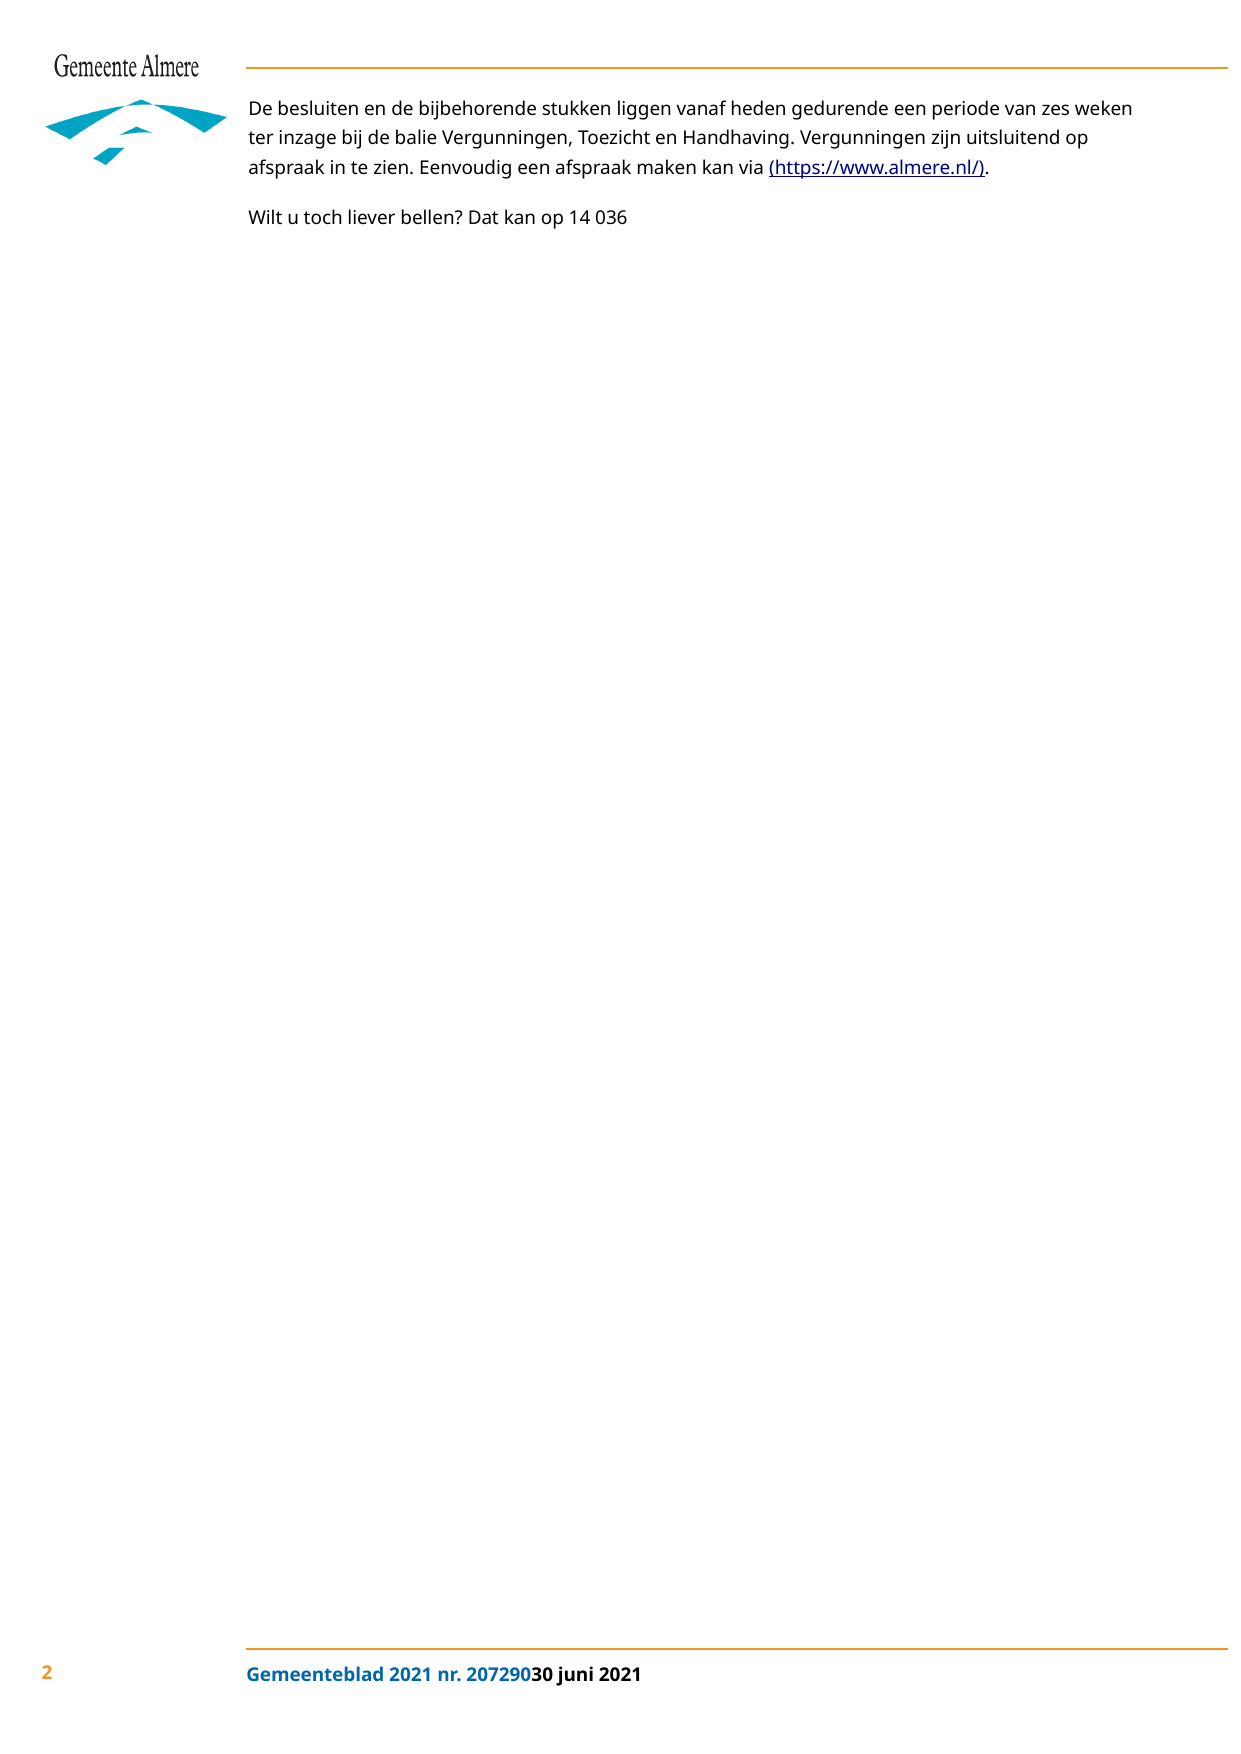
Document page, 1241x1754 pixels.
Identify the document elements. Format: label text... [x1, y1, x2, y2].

picture [41, 47, 231, 172]
text De besluiten en de bijbehorende stukken liggen vanaf heden gedurende een periode van zes weken ter inzage bij de balie Vergunningen, Toezicht en Handhaving. Vergunningen zijn uitsluitend op afspraak in te zien. Eenvoudig een afspraak maken kan via (https://www.almere.nl/). [248, 95, 1152, 180]
text Wilt u toch liever bellen? Dat kan op 14 036 [248, 204, 1152, 230]
